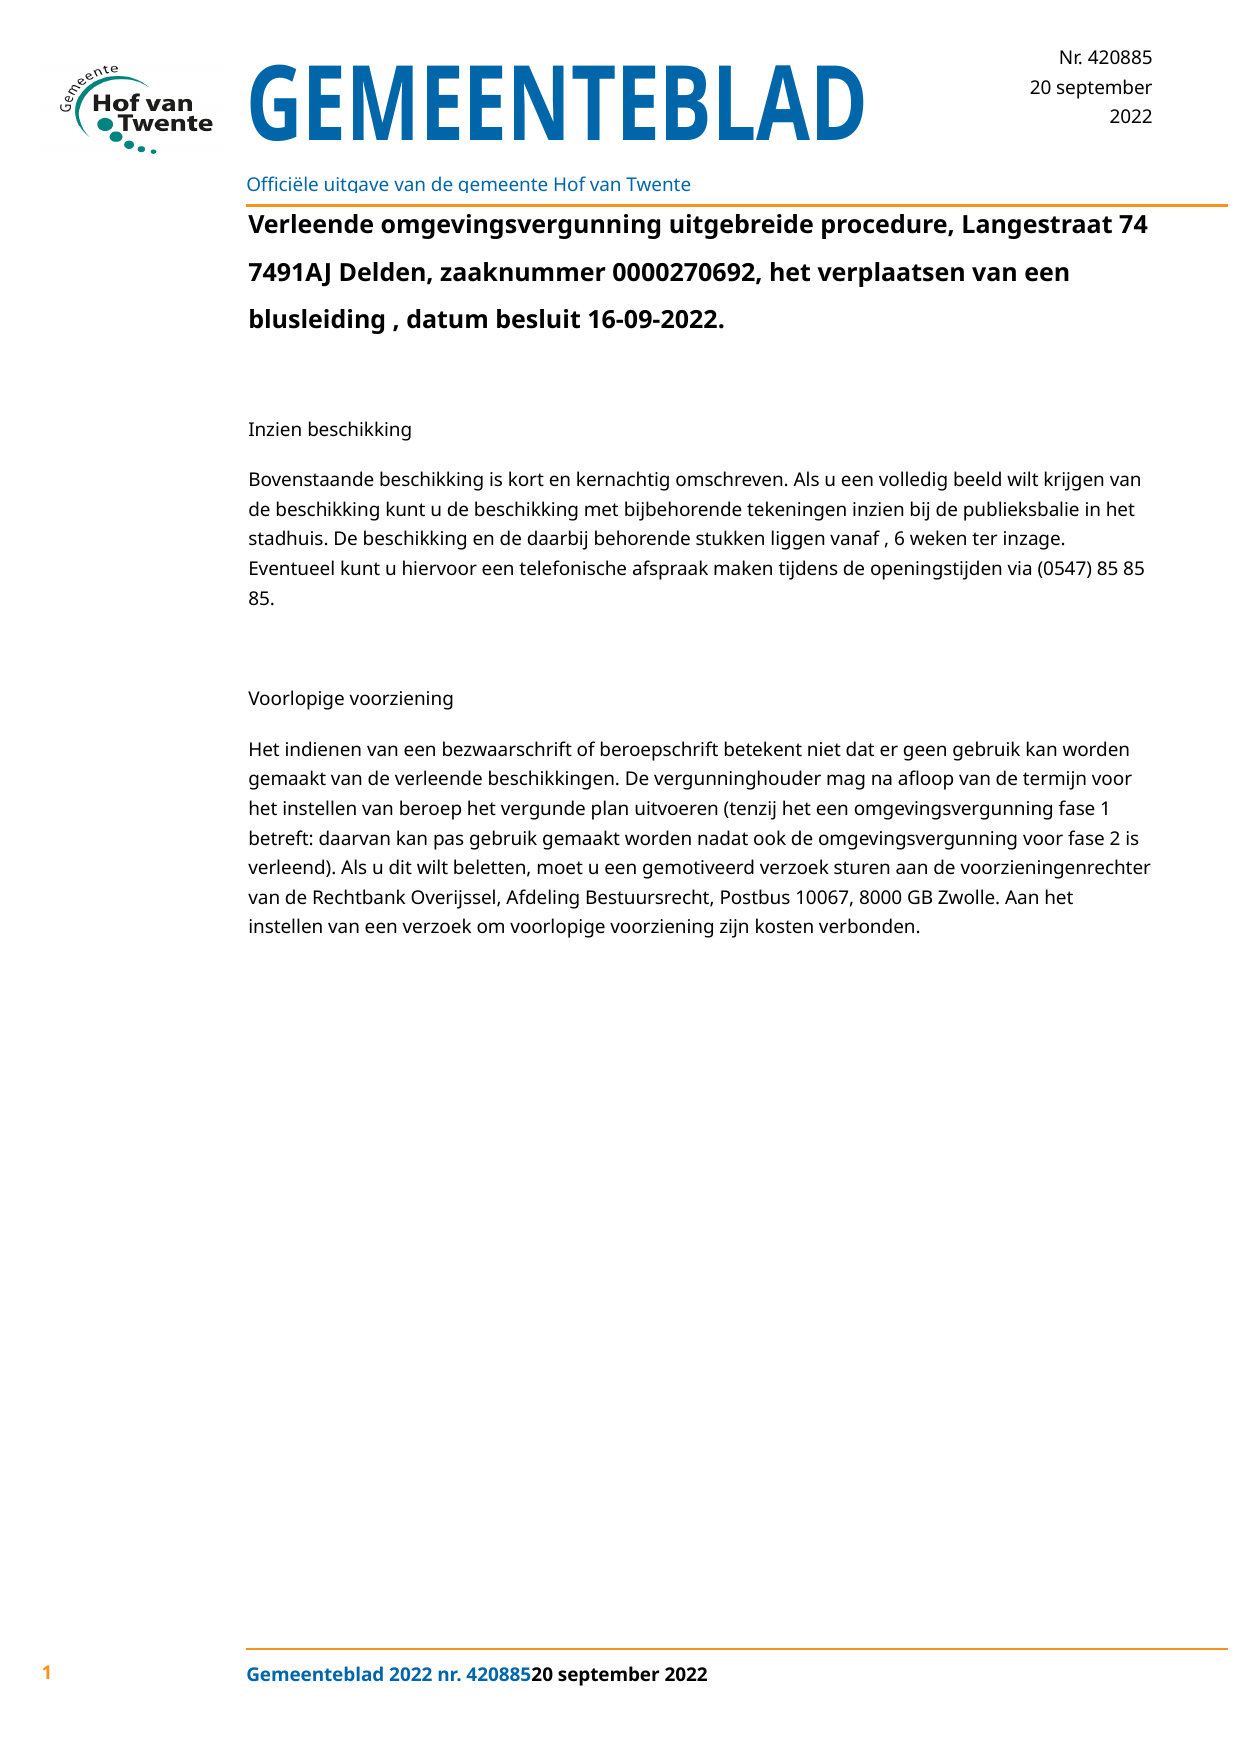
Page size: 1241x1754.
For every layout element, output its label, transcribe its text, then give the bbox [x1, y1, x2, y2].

text Voorlopige voorziening [248, 686, 1152, 711]
text Inzien beschikking [248, 416, 1152, 442]
picture [41, 47, 231, 172]
text Verleende omgevingsvergunning uitgebreide procedure, Langestraat 74 7491AJ Delden, zaaknummer 0000270692, het verplaatsen van een blusleiding , datum besluit 16-09-2022. [248, 207, 1152, 336]
text Het indienen van een bezwaarschrift of beroepschrift betekent niet dat er geen gebruik kan worden gemaakt van de verleende beschikkingen. De vergunninghouder mag na afloop van de termijn voor het instellen van beroep het vergunde plan uitvoeren (tenzij het een omgevingsvergunning fase 1 betreft: daarvan kan pas gebruik gemaakt worden nadat ook de omgevingsvergunning voor fase 2 is verleend). Als u dit wilt beletten, moet u een gemotiveerd verzoek sturen aan de voorzieningenrechter van de Rechtbank Overijssel, Afdeling Bestuursrecht, Postbus 10067, 8000 GB Zwolle. Aan het instellen van een verzoek om voorlopige voorziening zijn kosten verbonden. [248, 736, 1152, 939]
text Bovenstaande beschikking is kort en kernachtig omschreven. Als u een volledig beeld wilt krijgen van de beschikking kunt u de beschikking met bijbehorende tekeningen inzien bij de publieksbalie in het stadhuis. De beschikking en de daarbij behorende stukken liggen vanaf , 6 weken ter inzage. Eventueel kunt u hiervoor een telefonische afspraak maken tijdens de openingstijden via (0547) 85 85 85. [248, 466, 1152, 610]
